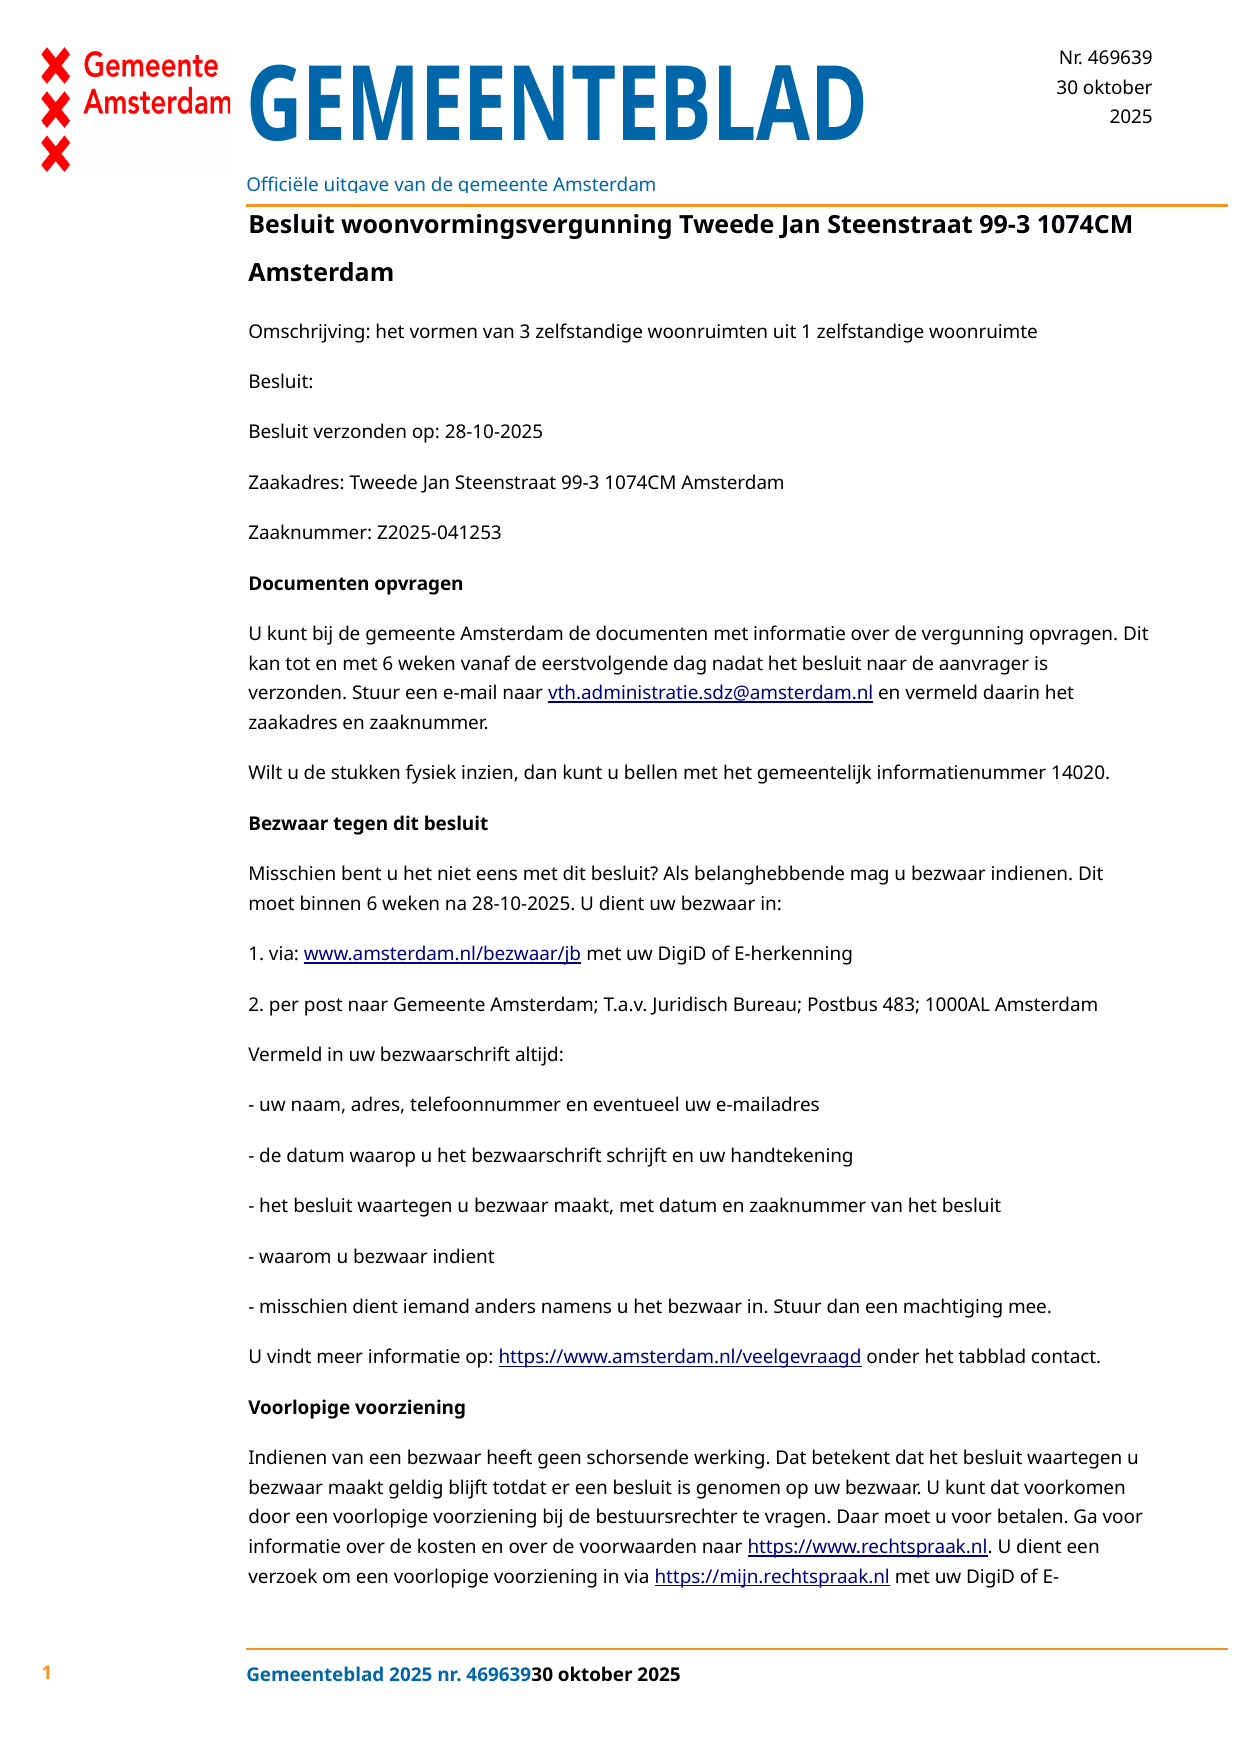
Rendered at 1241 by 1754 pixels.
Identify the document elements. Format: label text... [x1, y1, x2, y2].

text Voorlopige voorziening [248, 1394, 1152, 1420]
text Zaaknummer: Z2025-041253 [248, 519, 1152, 545]
text Documenten opvragen [248, 570, 1152, 596]
text - misschien dient iemand anders namens u het bezwaar in. Stuur dan een machtiging mee. [248, 1293, 1152, 1319]
text - waarom u bezwaar indient [248, 1243, 1152, 1269]
text Bezwaar tegen dit besluit [248, 810, 1152, 836]
picture [41, 47, 231, 172]
text Zaakadres: Tweede Jan Steenstraat 99-3 1074CM Amsterdam [248, 469, 1152, 495]
text Misschien bent u het niet eens met dit besluit? Als belanghebbende mag u bezwaar indienen. Dit moet binnen 6 weken na 28-10-2025. U dient uw bezwaar in: [248, 860, 1152, 916]
text - uw naam, adres, telefoonnummer en eventueel uw e-mailadres [248, 1092, 1152, 1117]
text - het besluit waartegen u bezwaar maakt, met datum en zaaknummer van het besluit [248, 1192, 1152, 1218]
text 1. via: www.amsterdam.nl/bezwaar/jb met uw DigiD of E-herkenning [248, 940, 1152, 966]
text Besluit woonvormingsvergunning Tweede Jan Steenstraat 99-3 1074CM Amsterdam [248, 207, 1152, 288]
text U kunt bij de gemeente Amsterdam de documenten met informatie over de vergunning opvragen. Dit kan tot en met 6 weken vanaf de eerstvolgende dag nadat het besluit naar de aanvrager is verzonden. Stuur een e-mail naar vth.administratie.sdz@amsterdam.nl en vermeld daarin het zaakadres en zaaknummer. [248, 620, 1152, 735]
text Besluit: [248, 368, 1152, 394]
text 2. per post naar Gemeente Amsterdam; T.a.v. Juridisch Bureau; Postbus 483; 1000AL Amsterdam [248, 991, 1152, 1017]
text Vermeld in uw bezwaarschrift altijd: [248, 1041, 1152, 1067]
text Wilt u de stukken fysiek inzien, dan kunt u bellen met het gemeentelijk informatienummer 14020. [248, 759, 1152, 785]
text U vindt meer informatie op: https://www.amsterdam.nl/veelgevraagd onder het tabblad contact. [248, 1344, 1152, 1369]
text Indienen van een bezwaar heeft geen schorsende werking. Dat betekent dat het besluit waartegen u bezwaar maakt geldig blijft totdat er een besluit is genomen op uw bezwaar. U kunt dat voorkomen door een voorlopige voorziening bij de bestuursrechter te vragen. Daar moet u voor betalen. Ga voor informatie over de kosten en over de voorwaarden naar https://www.rechtspraak.nl. U dient een verzoek om een voorlopige voorziening in via https://mijn.rechtspraak.nl met uw DigiD of E- [248, 1444, 1152, 1589]
text - de datum waarop u het bezwaarschrift schrijft en uw handtekening [248, 1142, 1152, 1168]
text Besluit verzonden op: 28-10-2025 [248, 419, 1152, 444]
text Omschrijving: het vormen van 3 zelfstandige woonruimten uit 1 zelfstandige woonruimte [248, 318, 1152, 344]
